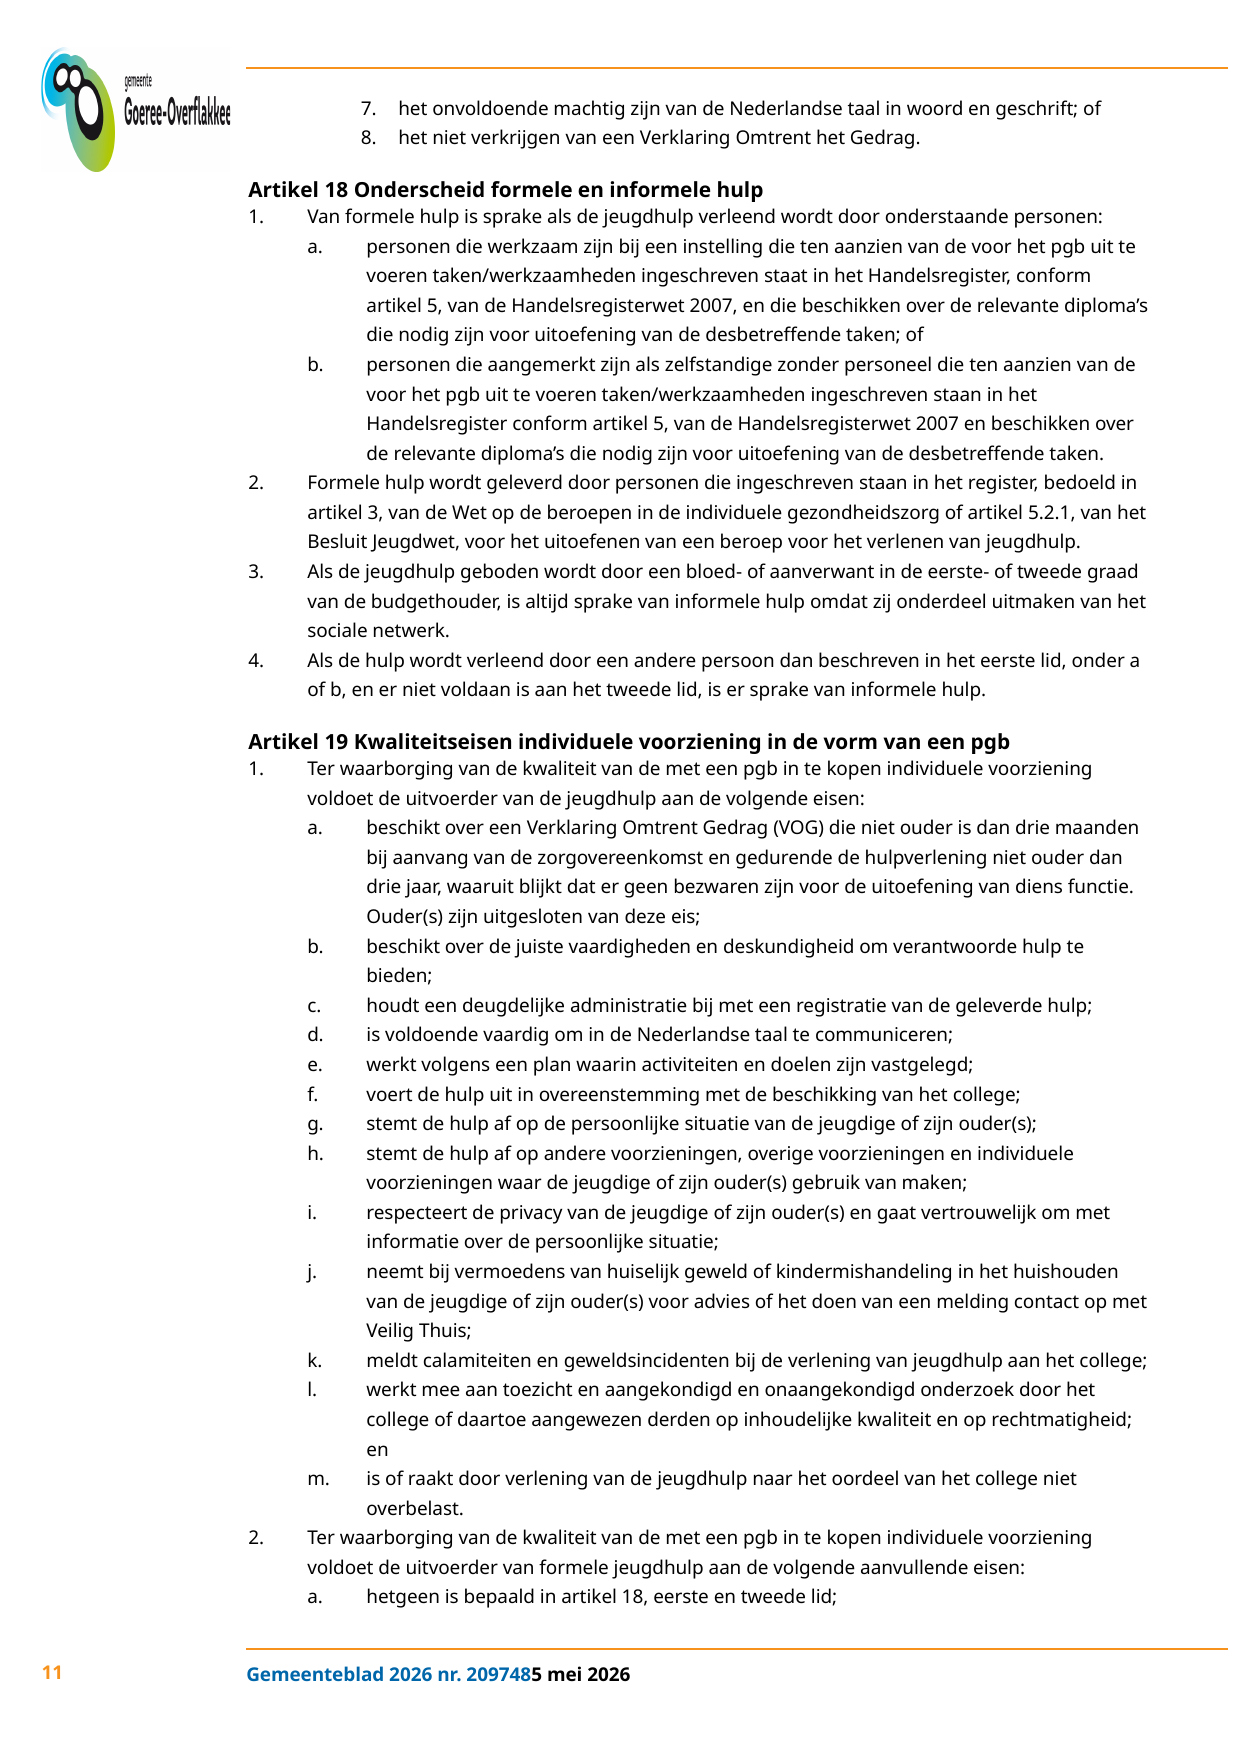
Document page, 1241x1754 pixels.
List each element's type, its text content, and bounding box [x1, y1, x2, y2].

list houdt een deugdelijke administratie bij met een registratie van de geleverde hulp; [307, 992, 1152, 1018]
list Als de hulp wordt verleend door een andere persoon dan beschreven in het eerste lid, onder a of b, en er niet voldaan is aan het tweede lid, is er sprake van informele hulp. [248, 647, 1152, 702]
list beschikt over de juiste vaardigheden en deskundigheid om verantwoorde hulp te bieden; [307, 933, 1152, 988]
list het onvoldoende machtig zijn van de Nederlandse taal in woord en geschrift; of [361, 95, 1152, 121]
text Artikel 19 Kwaliteitseisen individuele voorziening in de vorm van een pgb [248, 727, 1152, 755]
list Als de jeugdhulp geboden wordt door een bloed- of aanverwant in de eerste- of tweede graad van de budgethouder, is altijd sprake van informele hulp omdat zij onderdeel uitmaken van het sociale netwerk. [248, 558, 1152, 643]
list respecteert de privacy van de jeugdige of zijn ouder(s) en gaat vertrouwelijk om met informatie over de persoonlijke situatie; [307, 1199, 1152, 1254]
list stemt de hulp af op andere voorzieningen, overige voorzieningen en individuele voorzieningen waar de jeugdige of zijn ouder(s) gebruik van maken; [307, 1140, 1152, 1195]
list is of raakt door verlening van de jeugdhulp naar het oordeel van het college niet overbelast. [307, 1465, 1152, 1521]
list is voldoende vaardig om in de Nederlandse taal te communiceren; [307, 1022, 1152, 1047]
list Ter waarborging van de kwaliteit van de met een pgb in te kopen individuele voorziening voldoet de uitvoerder van formele jeugdhulp aan de volgende aanvullende eisen: [248, 1524, 1152, 1580]
list Ter waarborging van de kwaliteit van de met een pgb in te kopen individuele voorziening voldoet de uitvoerder van de jeugdhulp aan de volgende eisen: [248, 755, 1152, 811]
list personen die werkzaam zijn bij een instelling die ten aanzien van de voor het pgb uit te voeren taken/werkzaamheden ingeschreven staat in het Handelsregister, conform artikel 5, van de Handelsregisterwet 2007, en die beschikken over de relevante diploma’s die nodig zijn voor uitoefening van de desbetreffende taken; of [307, 233, 1152, 347]
list het niet verkrijgen van een Verklaring Omtrent het Gedrag. [361, 124, 1152, 150]
list neemt bij vermoedens van huiselijk geweld of kindermishandeling in het huishouden van de jeugdige of zijn ouder(s) voor advies of het doen van een melding contact op met Veilig Thuis; [307, 1258, 1152, 1343]
list werkt volgens een plan waarin activiteiten en doelen zijn vastgelegd; [307, 1051, 1152, 1077]
list voert de hulp uit in overeenstemming met de beschikking van het college; [307, 1081, 1152, 1107]
list Van formele hulp is sprake als de jeugdhulp verleend wordt door onderstaande personen: [248, 203, 1152, 229]
list Formele hulp wordt geleverd door personen die ingeschreven staan in het register, bedoeld in artikel 3, van de Wet op de beroepen in de individuele gezondheidszorg of artikel 5.2.1, van het Besluit Jeugdwet, voor het uitoefenen van een beroep voor het verlenen van jeugdhulp. [248, 469, 1152, 554]
list werkt mee aan toezicht en aangekondigd en onaangekondigd onderzoek door het college of daartoe aangewezen derden op inhoudelijke kwaliteit en op rechtmatigheid; en [307, 1377, 1152, 1462]
list personen die aangemerkt zijn als zelfstandige zonder personeel die ten aanzien van de voor het pgb uit te voeren taken/werkzaamheden ingeschreven staan in het Handelsregister conform artikel 5, van de Handelsregisterwet 2007 en beschikken over de relevante diploma’s die nodig zijn voor uitoefening van de desbetreffende taken. [307, 351, 1152, 466]
list hetgeen is bepaald in artikel 18, eerste en tweede lid; [307, 1584, 1152, 1609]
text Artikel 18 Onderscheid formele en informele hulp [248, 175, 1152, 203]
picture [41, 47, 231, 172]
list stemt de hulp af op de persoonlijke situatie van de jeugdige of zijn ouder(s); [307, 1110, 1152, 1136]
list beschikt over een Verklaring Omtrent Gedrag (VOG) die niet ouder is dan drie maanden bij aanvang van de zorgovereenkomst en gedurende de hulpverlening niet ouder dan drie jaar, waaruit blijkt dat er geen bezwaren zijn voor de uitoefening van diens functie. Ouder(s) zijn uitgesloten van deze eis; [307, 814, 1152, 929]
list meldt calamiteiten en geweldsincidenten bij de verlening van jeugdhulp aan het college; [307, 1347, 1152, 1373]
